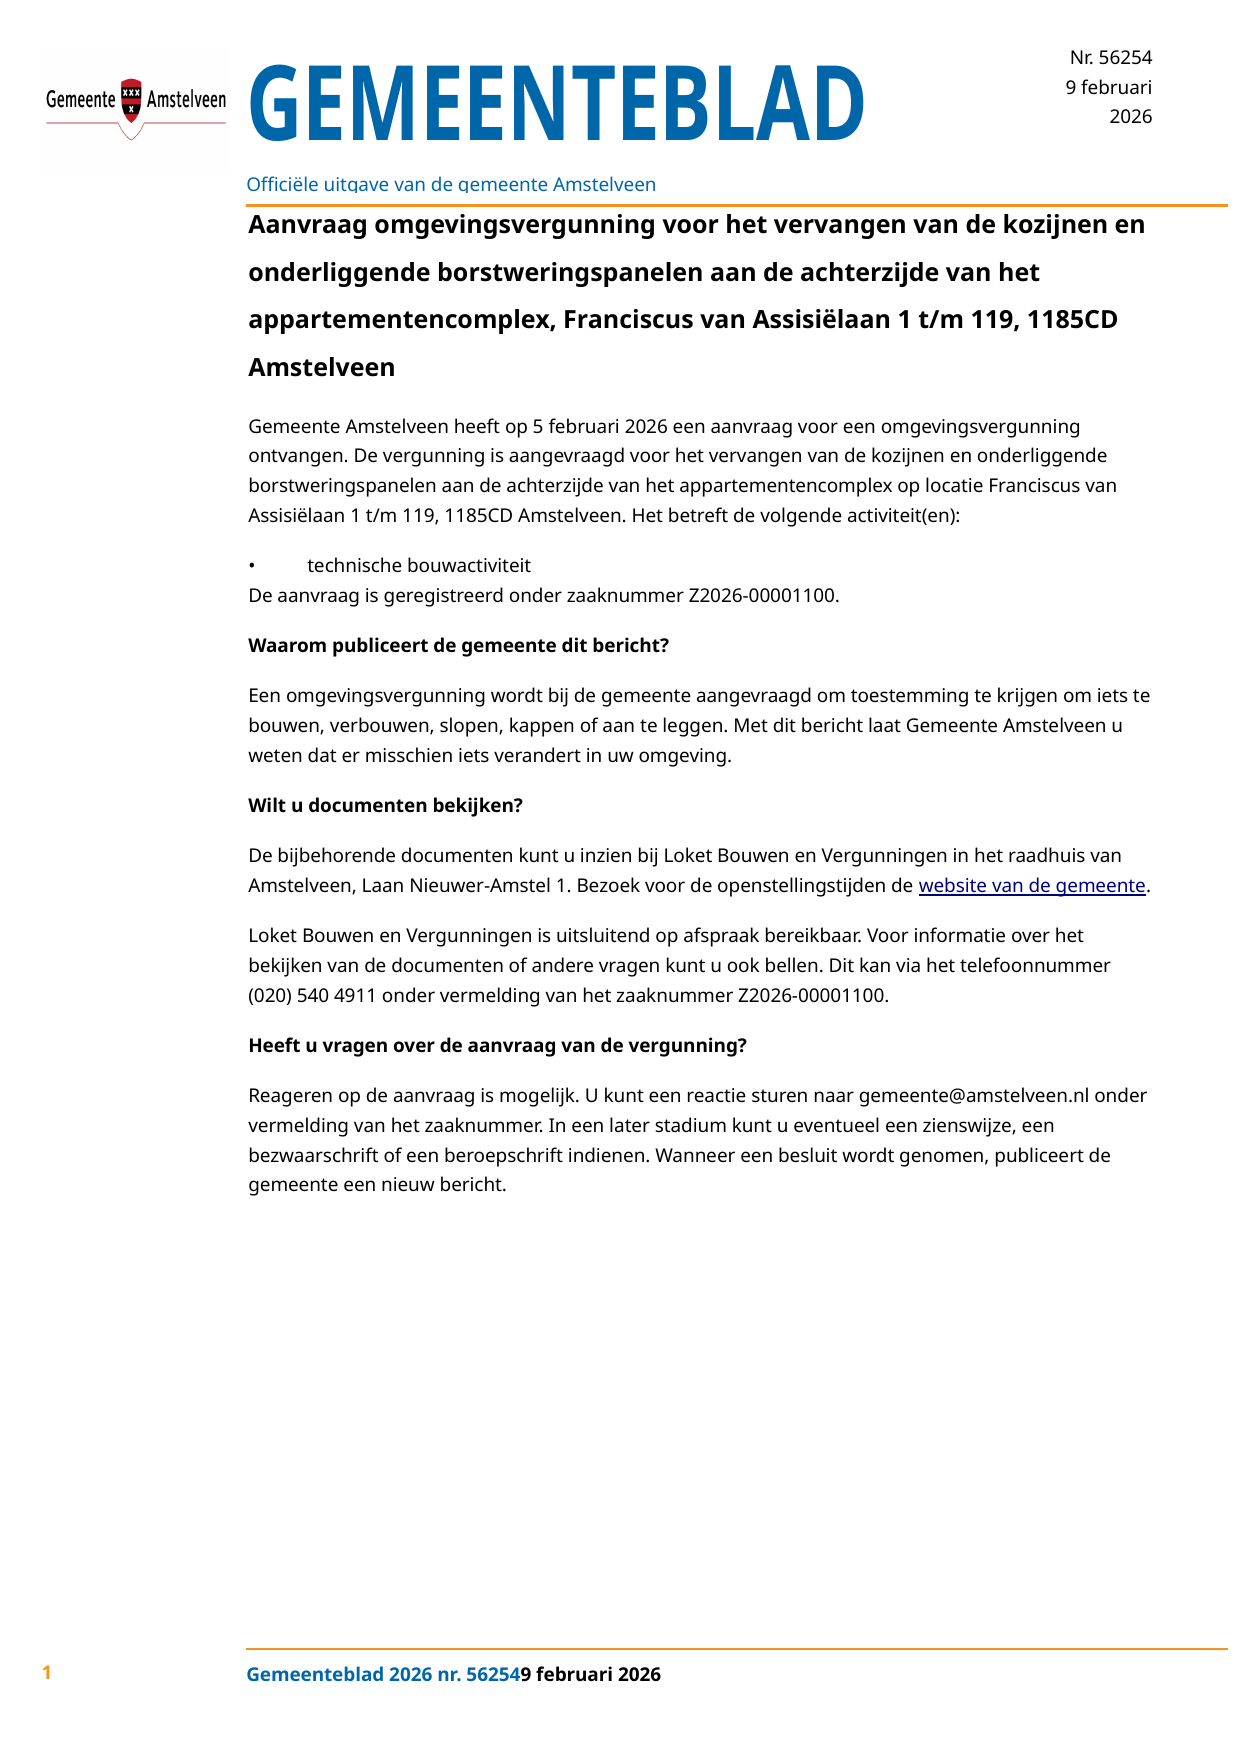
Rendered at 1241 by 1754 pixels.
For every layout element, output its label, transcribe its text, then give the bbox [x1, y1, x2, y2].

text Reageren op de aanvraag is mogelijk. U kunt een reactie sturen naar gemeente@amstelveen.nl onder vermelding van het zaaknummer. In een later stadium kunt u eventueel een zienswijze, een bezwaarschrift of een beroepschrift indienen. Wanneer een besluit wordt genomen, publiceert de gemeente een nieuw bericht. [248, 1083, 1152, 1197]
text Waarom publiceert de gemeente dit bericht? [248, 632, 1152, 658]
text De aanvraag is geregistreerd onder zaaknummer Z2026-00001100. [248, 582, 1152, 608]
picture [41, 47, 231, 172]
text Een omgevingsvergunning wordt bij de gemeente aangevraagd om toestemming te krijgen om iets te bouwen, verbouwen, slopen, kappen of aan te leggen. Met dit bericht laat Gemeente Amstelveen u weten dat er misschien iets verandert in uw omgeving. [248, 683, 1152, 768]
list technische bouwactiviteit [248, 552, 1152, 578]
text Gemeente Amstelveen heeft op 5 februari 2026 een aanvraag voor een omgevingsvergunning ontvangen. De vergunning is aangevraagd voor het vervangen van de kozijnen en onderliggende borstweringspanelen aan de achterzijde van het appartementencomplex op locatie Franciscus van Assisiëlaan 1 t/m 119, 1185CD Amstelveen. Het betreft de volgende activiteit(en): [248, 413, 1152, 528]
text Wilt u documenten bekijken? [248, 792, 1152, 818]
text De bijbehorende documenten kunt u inzien bij Loket Bouwen en Vergunningen in het raadhuis van Amstelveen, Laan Nieuwer-Amstel 1. Bezoek voor de openstellingstijden de website van de gemeente. [248, 843, 1152, 898]
text Loket Bouwen en Vergunningen is uitsluitend op afspraak bereikbaar. Voor informatie over het bekijken van de documenten of andere vragen kunt u ook bellen. Dit kan via het telefoonnummer (020) 540 4911 onder vermelding van het zaaknummer Z2026-00001100. [248, 923, 1152, 1008]
text Heeft u vragen over de aanvraag van de vergunning? [248, 1032, 1152, 1058]
text Aanvraag omgevingsvergunning voor het vervangen van de kozijnen en onderliggende borstweringspanelen aan de achterzijde van het appartementencomplex, Franciscus van Assisiëlaan 1 t/m 119, 1185CD Amstelveen [248, 207, 1152, 384]
